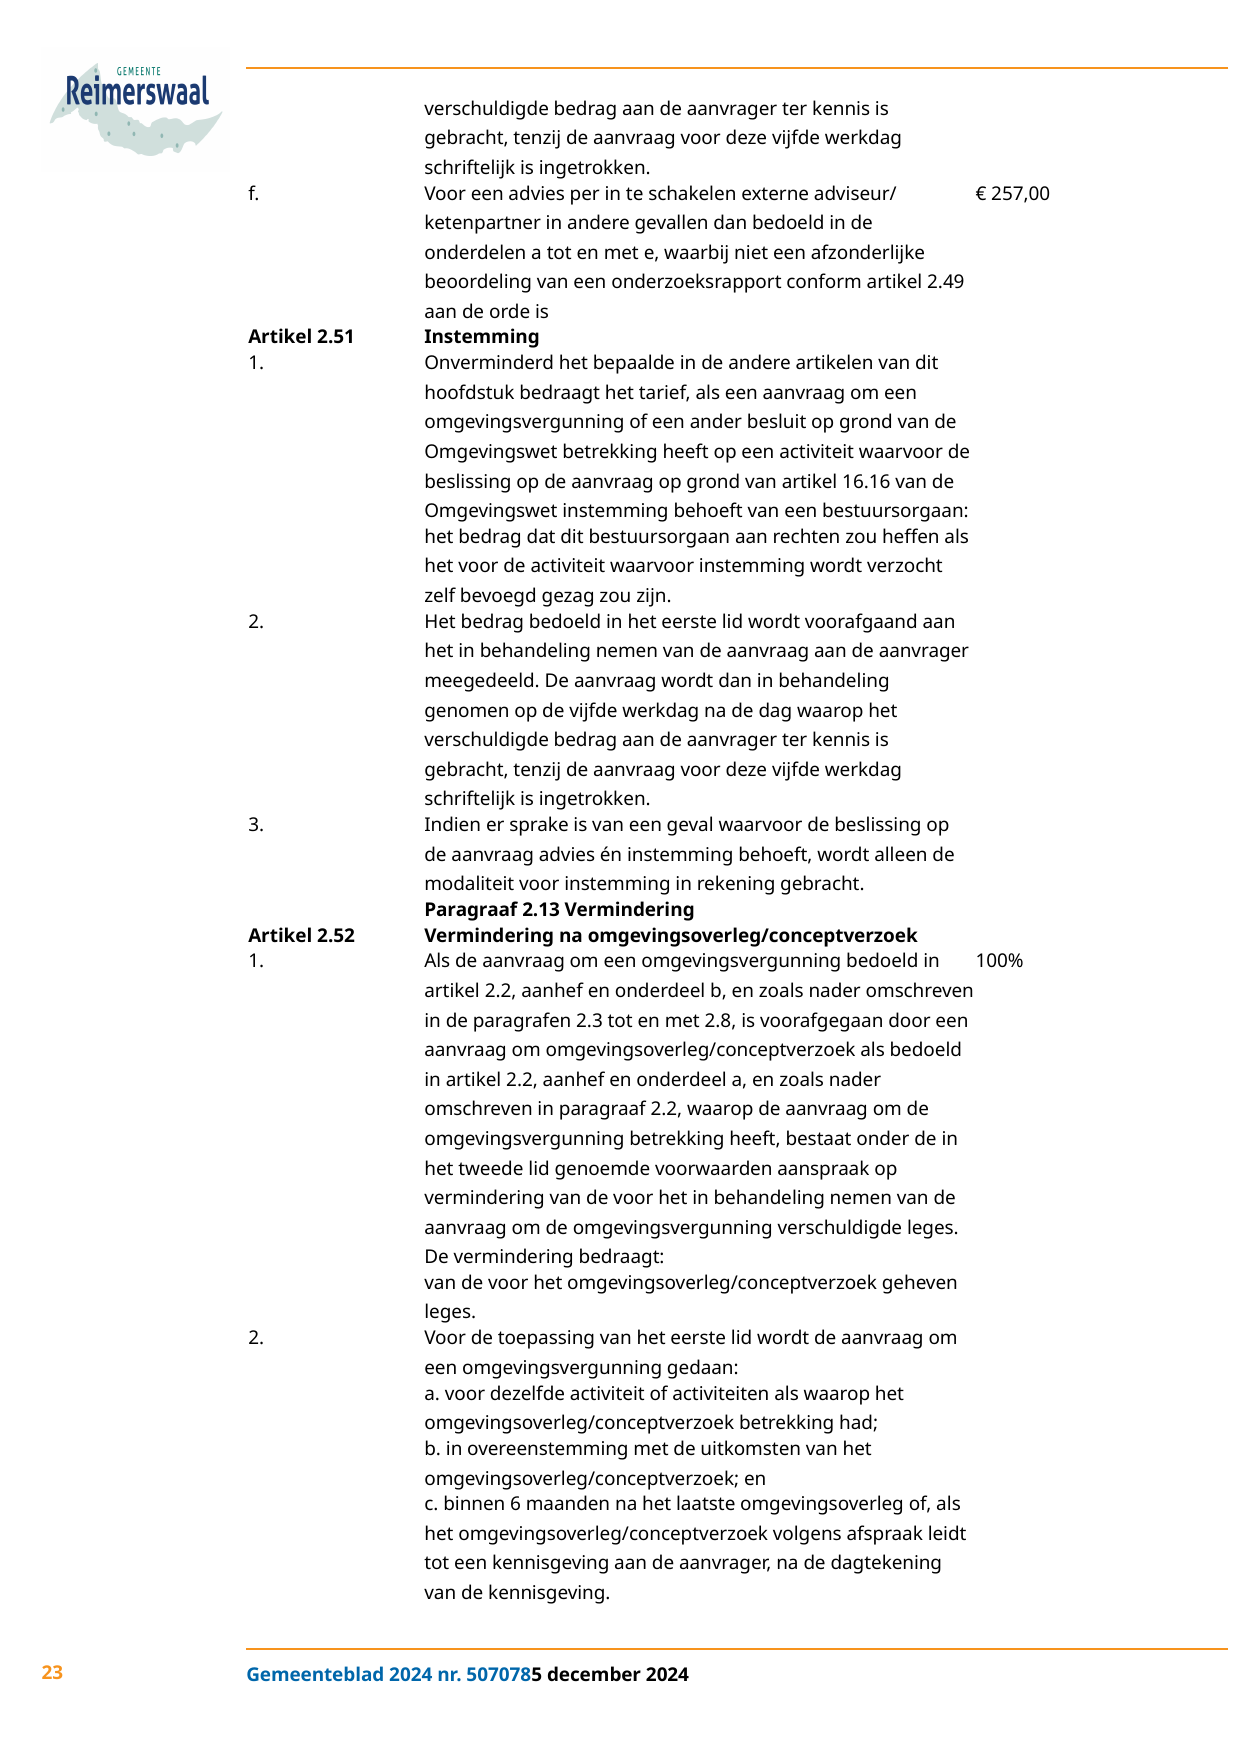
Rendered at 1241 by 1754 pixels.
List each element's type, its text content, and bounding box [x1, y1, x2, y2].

table_cell Indien er sprake is van een geval waarvoor de beslissing op de aanvraag advies én instemming behoeft, wordt alleen de modaliteit voor instemming in rekening gebracht. [424, 811, 975, 896]
table_cell [975, 350, 1152, 523]
table_cell Onverminderd het bepaalde in de andere artikelen van dit hoofdstuk bedraagt het tarief, als een aanvraag om een omgevingsvergunning of een ander besluit op grond van de Omgevingswet betrekking heeft op een activiteit waarvoor de beslissing op de aanvraag op grond van artikel 16.16 van de Omgevingswet instemming behoeft van een bestuursorgaan: [424, 350, 975, 523]
table_cell [248, 1380, 424, 1435]
table_cell [248, 95, 424, 180]
table_cell c. binnen 6 maanden na het laatste omgevingsoverleg of, als het omgevingsoverleg/conceptverzoek volgens afspraak leidt tot een kennisgeving aan de aanvrager, na de dagtekening van de kennisgeving. [424, 1490, 975, 1605]
table_cell verschuldigde bedrag aan de aanvrager ter kennis is gebracht, tenzij de aanvraag voor deze vijfde werkdag schriftelijk is ingetrokken. [424, 95, 975, 180]
table_cell [248, 1490, 424, 1605]
table_cell [975, 811, 1152, 896]
table_cell [975, 1325, 1152, 1380]
table_cell Het bedrag bedoeld in het eerste lid wordt voorafgaand aan het in behandeling nemen van de aanvraag aan de aanvrager meegedeeld. De aanvraag wordt dan in behandeling genomen op de vijfde werkdag na de dag waarop het verschuldigde bedrag aan de aanvrager ter kennis is gebracht, tenzij de aanvraag voor deze vijfde werkdag schriftelijk is ingetrokken. [424, 608, 975, 811]
table_cell 1. [248, 948, 424, 1269]
table_cell 1. [248, 350, 424, 523]
table_cell [975, 896, 1152, 922]
table_cell a. voor dezelfde activiteit of activiteiten als waarop het omgevingsoverleg/conceptverzoek betrekking had; [424, 1380, 975, 1435]
table_cell [975, 608, 1152, 811]
table_cell Vermindering na omgevingsoverleg/conceptverzoek [424, 922, 975, 948]
table_cell Artikel 2.51 [248, 324, 424, 349]
table_cell Instemming [424, 324, 975, 349]
table_cell [248, 896, 424, 922]
table_cell [248, 523, 424, 608]
table_cell 2. [248, 1325, 424, 1380]
table_cell [975, 1269, 1152, 1324]
table_cell [975, 922, 1152, 948]
table_cell [975, 523, 1152, 608]
table_cell 100% [975, 948, 1152, 1269]
table_cell Voor een advies per in te schakelen externe adviseur/ ketenpartner in andere gevallen dan bedoeld in de onderdelen a tot en met e, waarbij niet een afzonderlijke beoordeling van een onderzoeksrapport conform artikel 2.49 aan de orde is [424, 180, 975, 324]
table_cell [975, 95, 1152, 180]
table_cell Paragraaf 2.13 Vermindering [424, 896, 975, 922]
table_cell Voor de toepassing van het eerste lid wordt de aanvraag om een omgevingsvergunning gedaan: [424, 1325, 975, 1380]
table_cell Als de aanvraag om een omgevingsvergunning bedoeld in artikel 2.2, aanhef en onderdeel b, en zoals nader omschreven in de paragrafen 2.3 tot en met 2.8, is voorafgegaan door een aanvraag om omgevingsoverleg/conceptverzoek als bedoeld in artikel 2.2, aanhef en onderdeel a, en zoals nader omschreven in paragraaf 2.2, waarop de aanvraag om de omgevingsvergunning betrekking heeft, bestaat onder de in het tweede lid genoemde voorwaarden aanspraak op vermindering van de voor het in behandeling nemen van de aanvraag om de omgevingsvergunning verschuldigde leges. De vermindering bedraagt: [424, 948, 975, 1269]
table_cell € 257,00 [975, 180, 1152, 324]
table_cell 2. [248, 608, 424, 811]
table_cell [248, 1269, 424, 1324]
table_cell Artikel 2.52 [248, 922, 424, 948]
table_cell 3. [248, 811, 424, 896]
table_cell van de voor het omgevingsoverleg/conceptverzoek geheven leges. [424, 1269, 975, 1324]
picture [41, 47, 231, 172]
table_cell [975, 1490, 1152, 1605]
table_cell [975, 324, 1152, 349]
table_cell [248, 1435, 424, 1490]
table_cell f. [248, 180, 424, 324]
table_cell b. in overeenstemming met de uitkomsten van het omgevingsoverleg/conceptverzoek; en [424, 1435, 975, 1490]
table_cell [975, 1435, 1152, 1490]
table_cell [975, 1380, 1152, 1435]
table_cell het bedrag dat dit bestuursorgaan aan rechten zou heffen als het voor de activiteit waarvoor instemming wordt verzocht zelf bevoegd gezag zou zijn. [424, 523, 975, 608]
